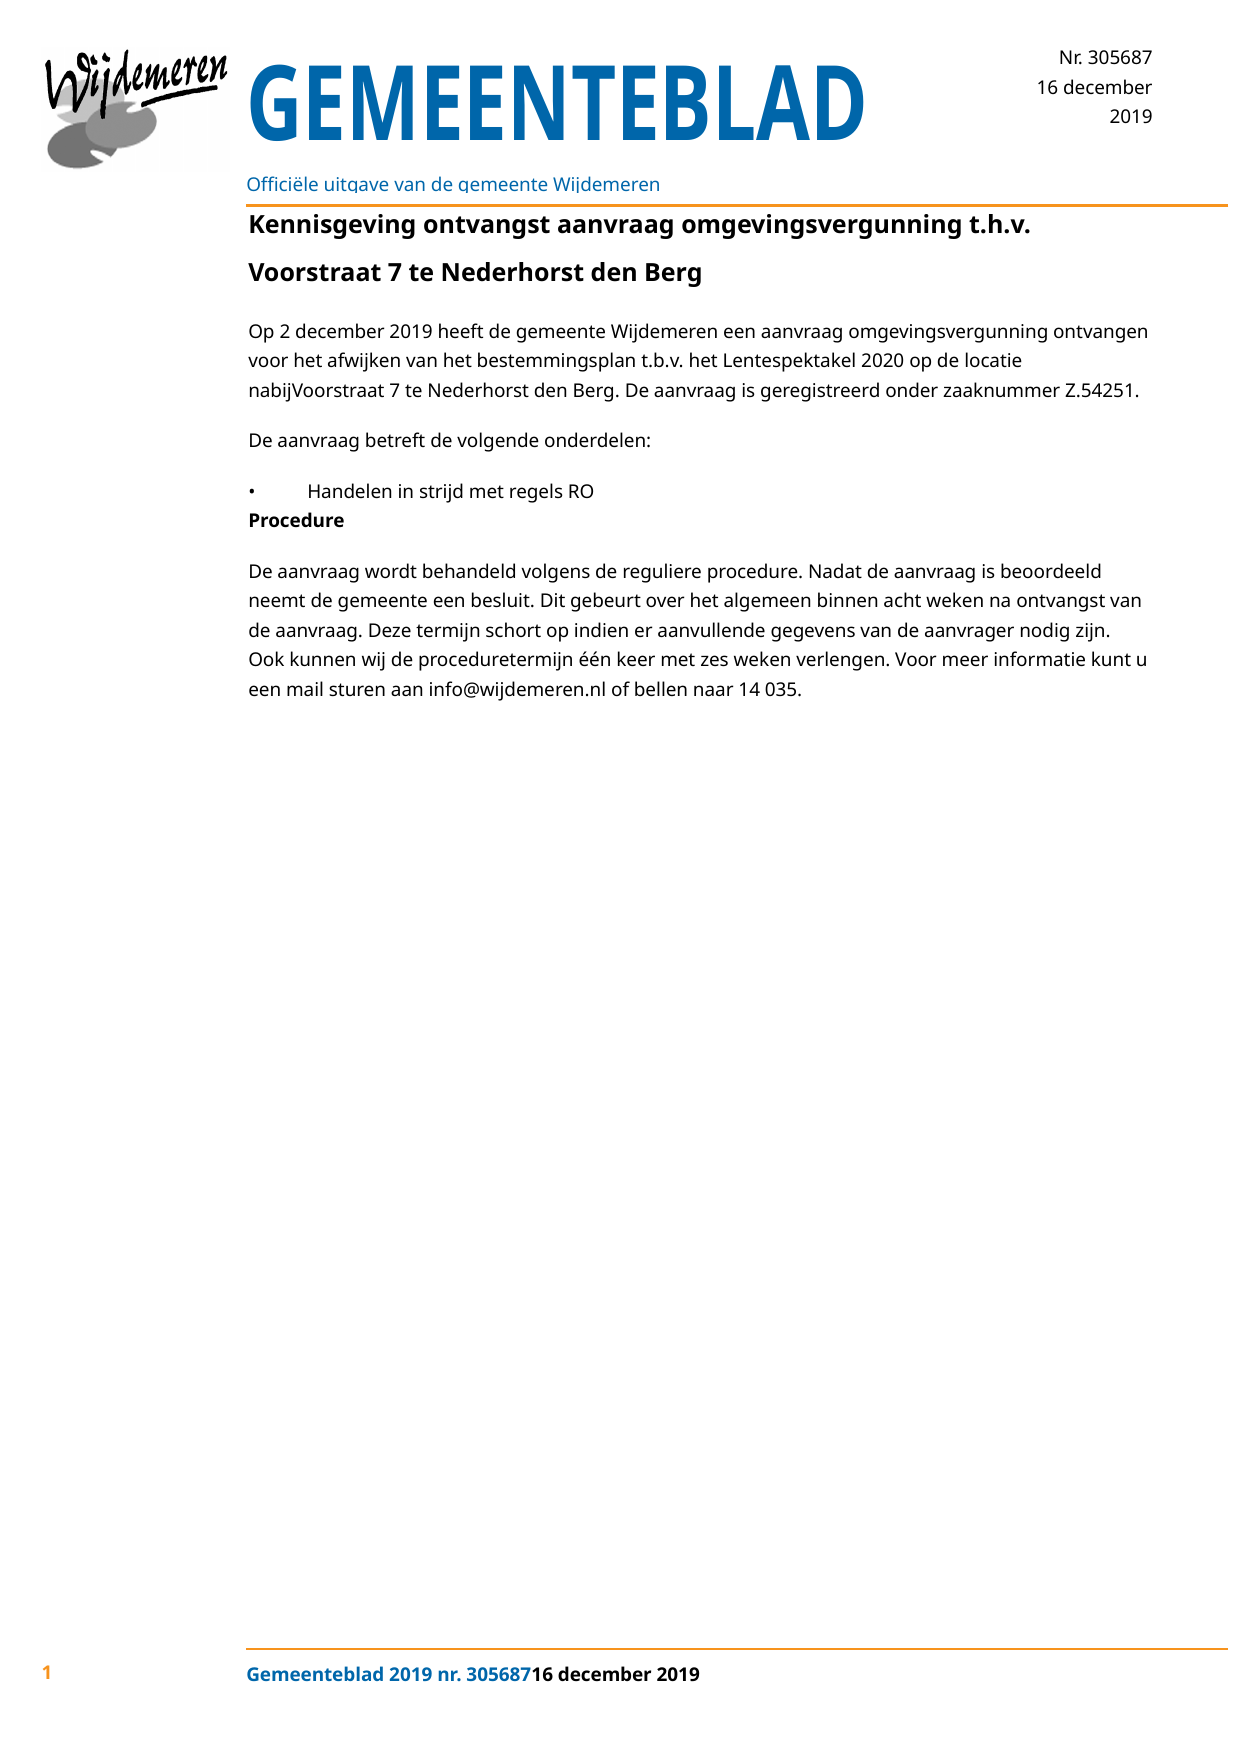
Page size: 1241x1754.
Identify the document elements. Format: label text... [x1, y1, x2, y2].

text De aanvraag wordt behandeld volgens de reguliere procedure. Nadat de aanvraag is beoordeeld neemt de gemeente een besluit. Dit gebeurt over het algemeen binnen acht weken na ontvangst van de aanvraag. Deze termijn schort op indien er aanvullende gegevens van de aanvrager nodig zijn. Ook kunnen wij de proceduretermijn één keer met zes weken verlengen. Voor meer informatie kunt u een mail sturen aan info@wijdemeren.nl of bellen naar 14 035. [248, 558, 1152, 702]
text Op 2 december 2019 heeft de gemeente Wijdemeren een aanvraag omgevingsvergunning ontvangen voor het afwijken van het bestemmingsplan t.b.v. het Lentespektakel 2020 op de locatie nabijVoorstraat 7 te Nederhorst den Berg. De aanvraag is geregistreerd onder zaaknummer Z.54251. [248, 318, 1152, 403]
text De aanvraag betreft de volgende onderdelen: [248, 427, 1152, 453]
picture [41, 47, 231, 172]
text Procedure [248, 507, 1152, 533]
list Handelen in strijd met regels RO [248, 478, 1152, 504]
text Kennisgeving ontvangst aanvraag omgevingsvergunning t.h.v. Voorstraat 7 te Nederhorst den Berg [248, 207, 1152, 288]
